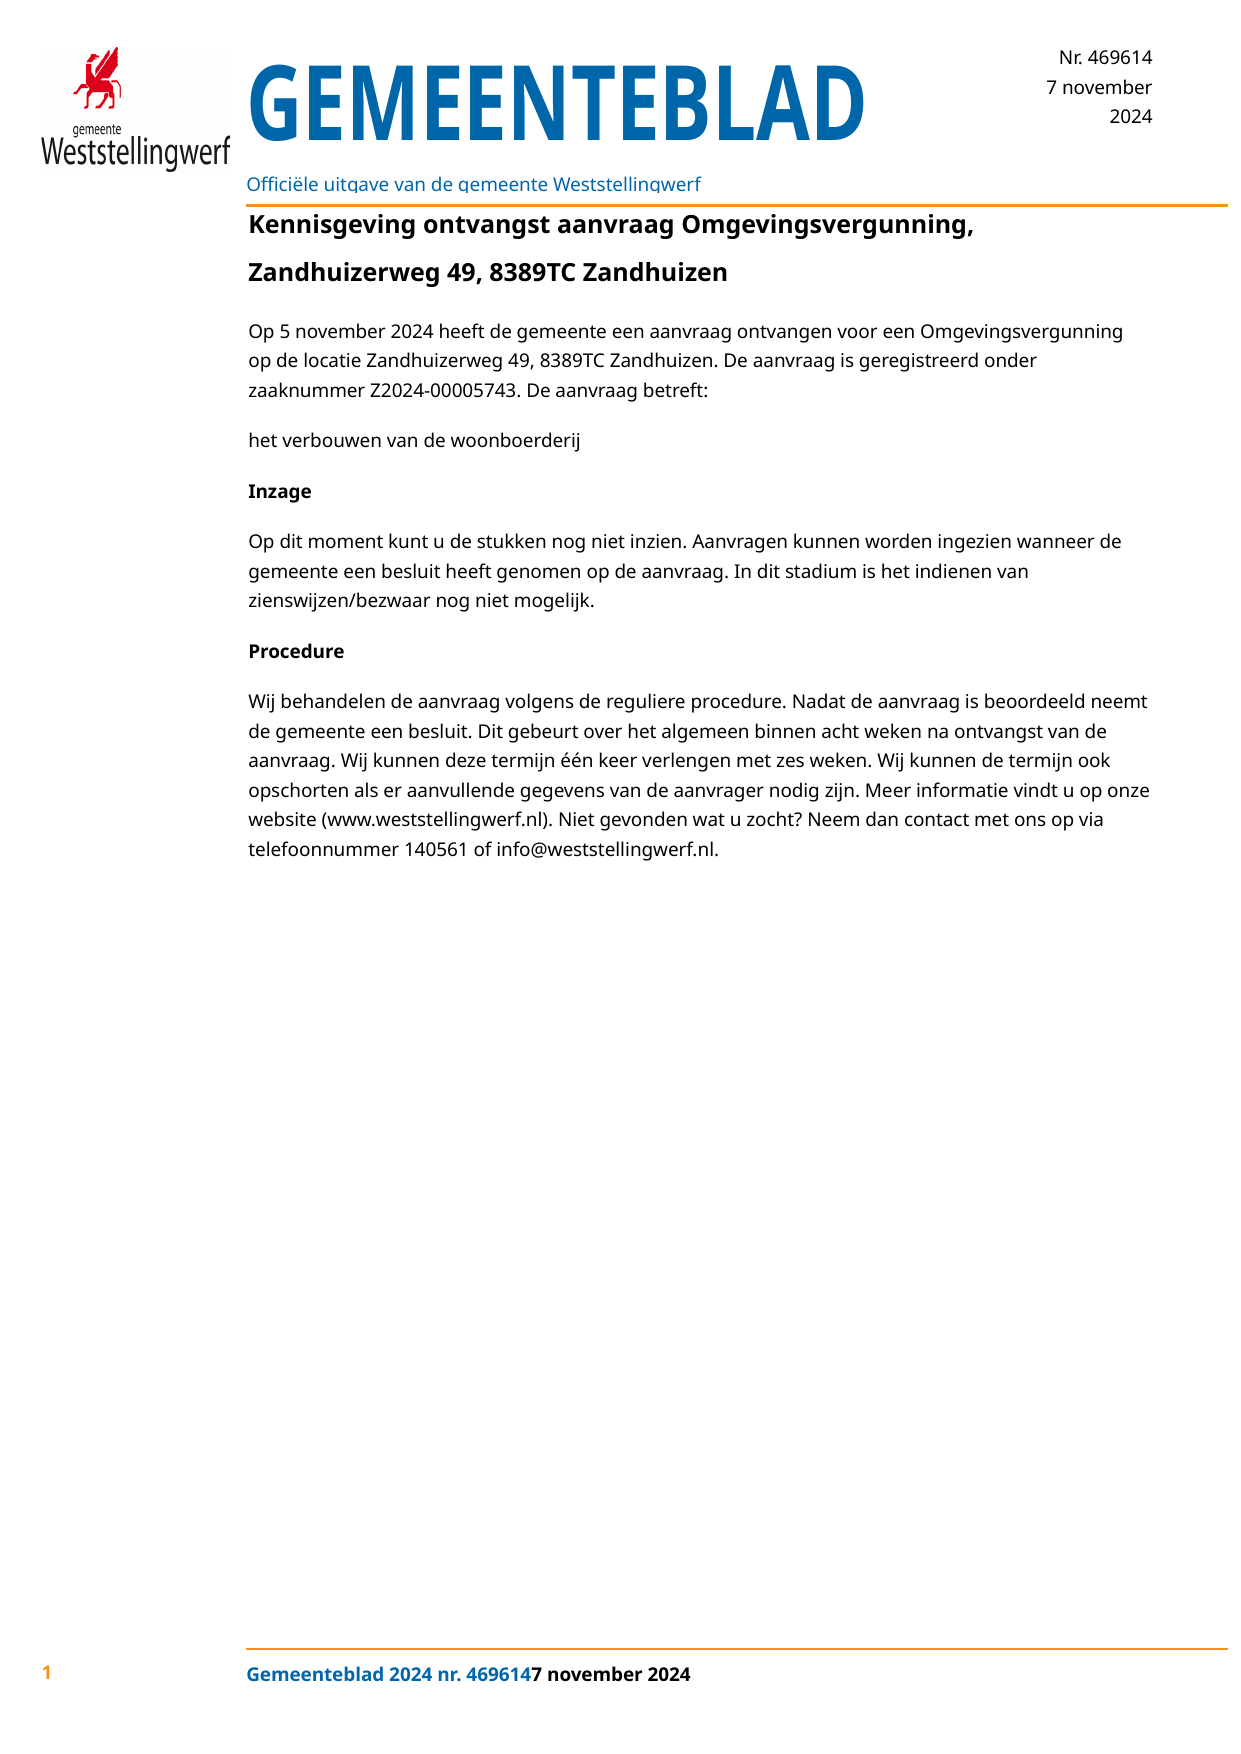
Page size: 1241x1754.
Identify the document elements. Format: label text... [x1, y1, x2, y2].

text Wij behandelen de aanvraag volgens de reguliere procedure. Nadat de aanvraag is beoordeeld neemt de gemeente een besluit. Dit gebeurt over het algemeen binnen acht weken na ontvangst van de aanvraag. Wij kunnen deze termijn één keer verlengen met zes weken. Wij kunnen de termijn ook opschorten als er aanvullende gegevens van de aanvrager nodig zijn. Meer informatie vindt u op onze website (www.weststellingwerf.nl). Niet gevonden wat u zocht? Neem dan contact met ons op via telefoonnummer 140561 of info@weststellingwerf.nl. [248, 688, 1152, 862]
text Procedure [248, 638, 1152, 664]
text het verbouwen van de woonboerderij [248, 427, 1152, 453]
text Op dit moment kunt u de stukken nog niet inzien. Aanvragen kunnen worden ingezien wanneer de gemeente een besluit heeft genomen op de aanvraag. In dit stadium is het indienen van zienswijzen/bezwaar nog niet mogelijk. [248, 528, 1152, 613]
picture [41, 47, 231, 172]
text Kennisgeving ontvangst aanvraag Omgevingsvergunning, Zandhuizerweg 49, 8389TC Zandhuizen [248, 207, 1152, 288]
text Inzage [248, 478, 1152, 504]
text Op 5 november 2024 heeft de gemeente een aanvraag ontvangen voor een Omgevingsvergunning op de locatie Zandhuizerweg 49, 8389TC Zandhuizen. De aanvraag is geregistreerd onder zaaknummer Z2024-00005743. De aanvraag betreft: [248, 318, 1152, 403]
